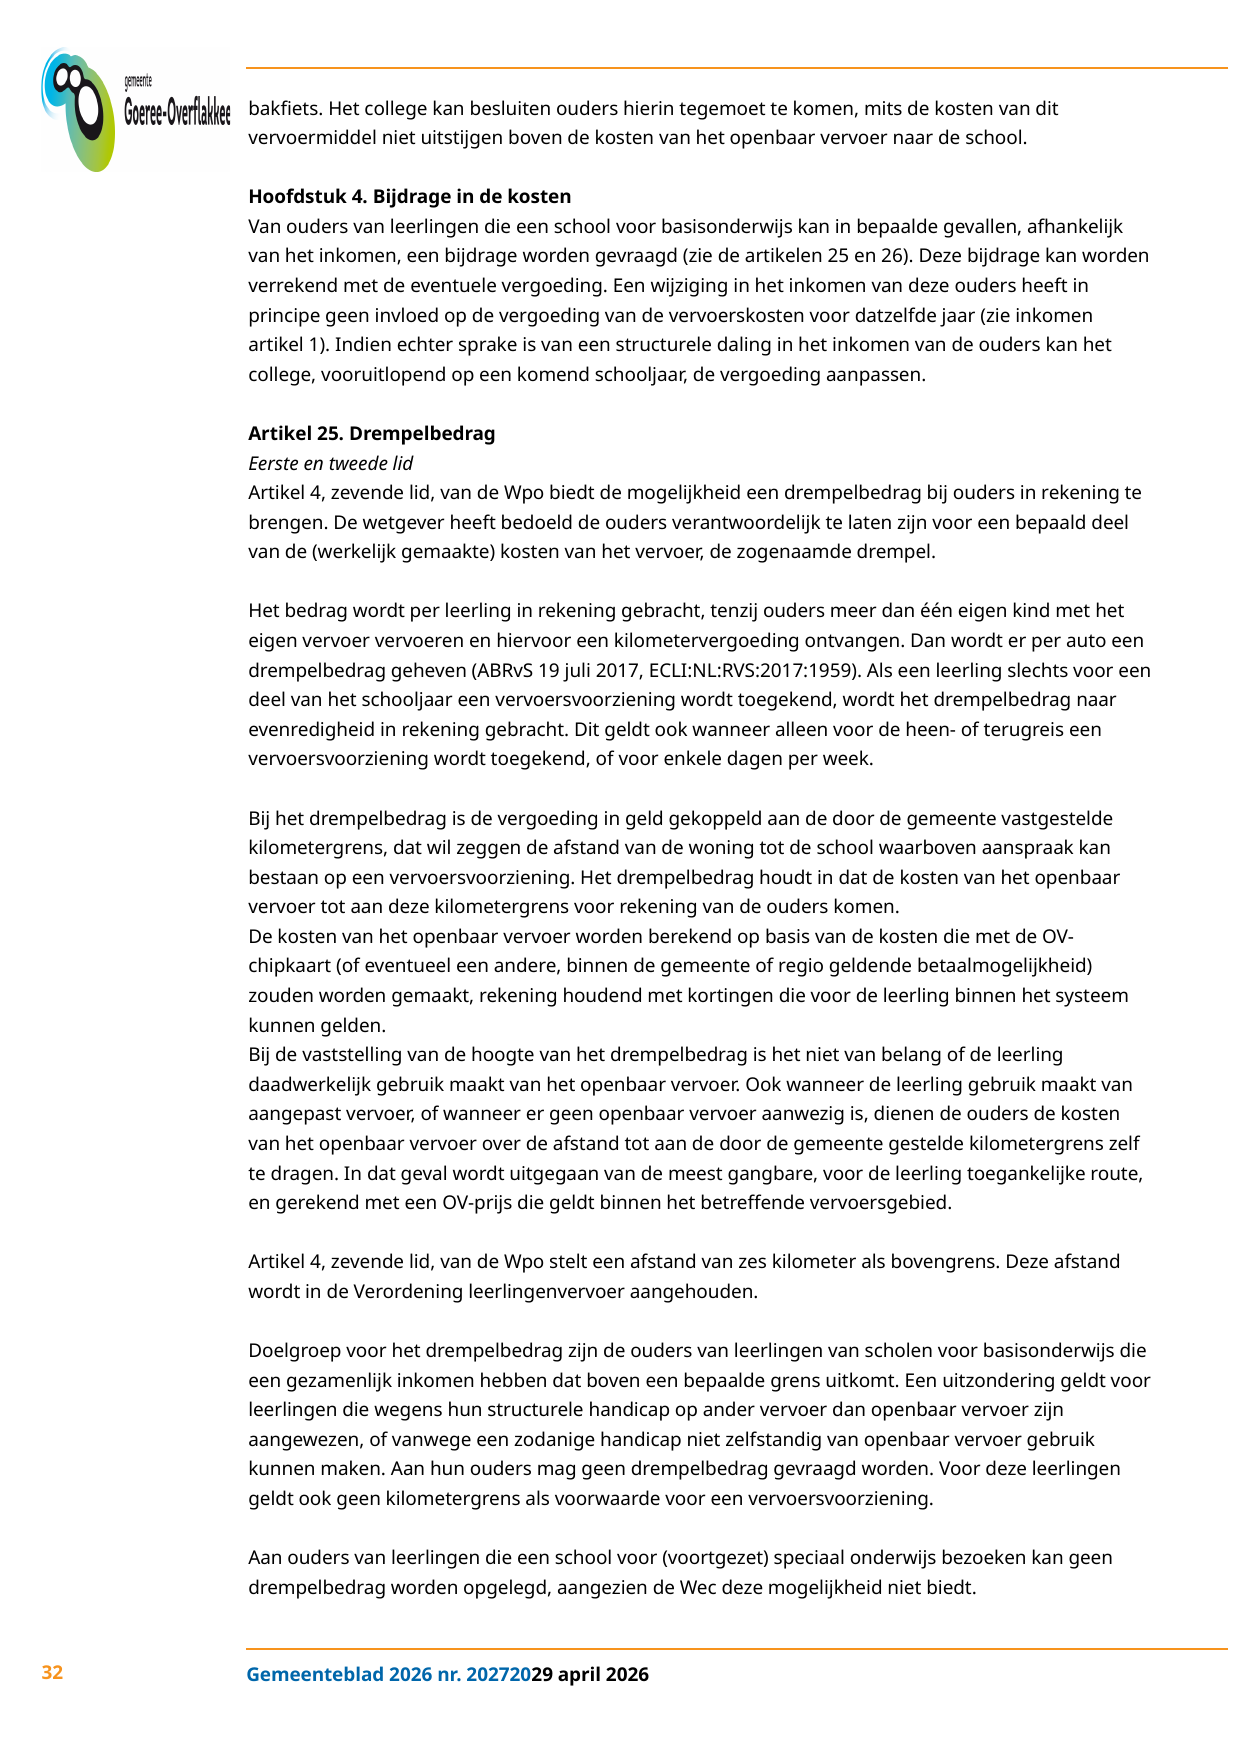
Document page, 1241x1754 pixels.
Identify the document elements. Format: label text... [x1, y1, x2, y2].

text Van ouders van leerlingen die een school voor basisonderwijs kan in bepaalde gevallen, afhankelijk van het inkomen, een bijdrage worden gevraagd (zie de artikelen 25 en 26). Deze bijdrage kan worden verrekend met de eventuele vergoeding. Een wijziging in het inkomen van deze ouders heeft in principe geen invloed op de vergoeding van de vervoerskosten voor datzelfde jaar (zie inkomen artikel 1). Indien echter sprake is van een structurele daling in het inkomen van de ouders kan het college, vooruitlopend op een komend schooljaar, de vergoeding aanpassen. [248, 213, 1152, 387]
text Eerste en tweede lid [248, 450, 1152, 476]
text Bij de vaststelling van de hoogte van het drempelbedrag is het niet van belang of de leerling daadwerkelijk gebruik maakt van het openbaar vervoer. Ook wanneer de leerling gebruik maakt van aangepast vervoer, of wanneer er geen openbaar vervoer aanwezig is, dienen de ouders de kosten van het openbaar vervoer over de afstand tot aan de door de gemeente gestelde kilometergrens zelf te dragen. In dat geval wordt uitgegaan van de meest gangbare, voor de leerling toegankelijke route, en gerekend met een OV-prijs die geldt binnen het betreffende vervoersgebied. [248, 1041, 1152, 1215]
text Artikel 4, zevende lid, van de Wpo stelt een afstand van zes kilometer als bovengrens. Deze afstand wordt in de Verordening leerlingenvervoer aangehouden. [248, 1248, 1152, 1304]
text Artikel 25. Drempelbedrag [248, 420, 1152, 446]
text Artikel 4, zevende lid, van de Wpo biedt de mogelijkheid een drempelbedrag bij ouders in rekening te brengen. De wetgever heeft bedoeld de ouders verantwoordelijk te laten zijn voor een bepaald deel van de (werkelijk gemaakte) kosten van het vervoer, de zogenaamde drempel. [248, 479, 1152, 564]
text Aan ouders van leerlingen die een school voor (voortgezet) speciaal onderwijs bezoeken kan geen drempelbedrag worden opgelegd, aangezien de Wec deze mogelijkheid niet biedt. [248, 1544, 1152, 1600]
text De kosten van het openbaar vervoer worden berekend op basis van de kosten die met de OV-chipkaart (of eventueel een andere, binnen de gemeente of regio geldende betaalmogelijkheid) zouden worden gemaakt, rekening houdend met kortingen die voor de leerling binnen het systeem kunnen gelden. [248, 923, 1152, 1038]
text Doelgroep voor het drempelbedrag zijn de ouders van leerlingen van scholen voor basisonderwijs die een gezamenlijk inkomen hebben dat boven een bepaalde grens uitkomt. Een uitzondering geldt voor leerlingen die wegens hun structurele handicap op ander vervoer dan openbaar vervoer zijn aangewezen, of vanwege een zodanige handicap niet zelfstandig van openbaar vervoer gebruik kunnen maken. Aan hun ouders mag geen drempelbedrag gevraagd worden. Voor deze leerlingen geldt ook geen kilometergrens als voorwaarde voor een vervoersvoorziening. [248, 1337, 1152, 1511]
text Het bedrag wordt per leerling in rekening gebracht, tenzij ouders meer dan één eigen kind met het eigen vervoer vervoeren en hiervoor een kilometervergoeding ontvangen. Dan wordt er per auto een drempelbedrag geheven (ABRvS 19 juli 2017, ECLI:NL:RVS:2017:1959). Als een leerling slechts voor een deel van het schooljaar een vervoersvoorziening wordt toegekend, wordt het drempelbedrag naar evenredigheid in rekening gebracht. Dit geldt ook wanneer alleen voor de heen- of terugreis een vervoersvoorziening wordt toegekend, of voor enkele dagen per week. [248, 598, 1152, 771]
picture [41, 47, 231, 172]
text Bij het drempelbedrag is de vergoeding in geld gekoppeld aan de door de gemeente vastgestelde kilometergrens, dat wil zeggen de afstand van de woning tot de school waarboven aanspraak kan bestaan op een vervoersvoorziening. Het drempelbedrag houdt in dat de kosten van het openbaar vervoer tot aan deze kilometergrens voor rekening van de ouders komen. [248, 805, 1152, 919]
text Hoofdstuk 4. Bijdrage in de kosten [248, 183, 1152, 209]
text bakfiets. Het college kan besluiten ouders hierin tegemoet te komen, mits de kosten van dit vervoermiddel niet uitstijgen boven de kosten van het openbaar vervoer naar de school. [248, 95, 1152, 150]
